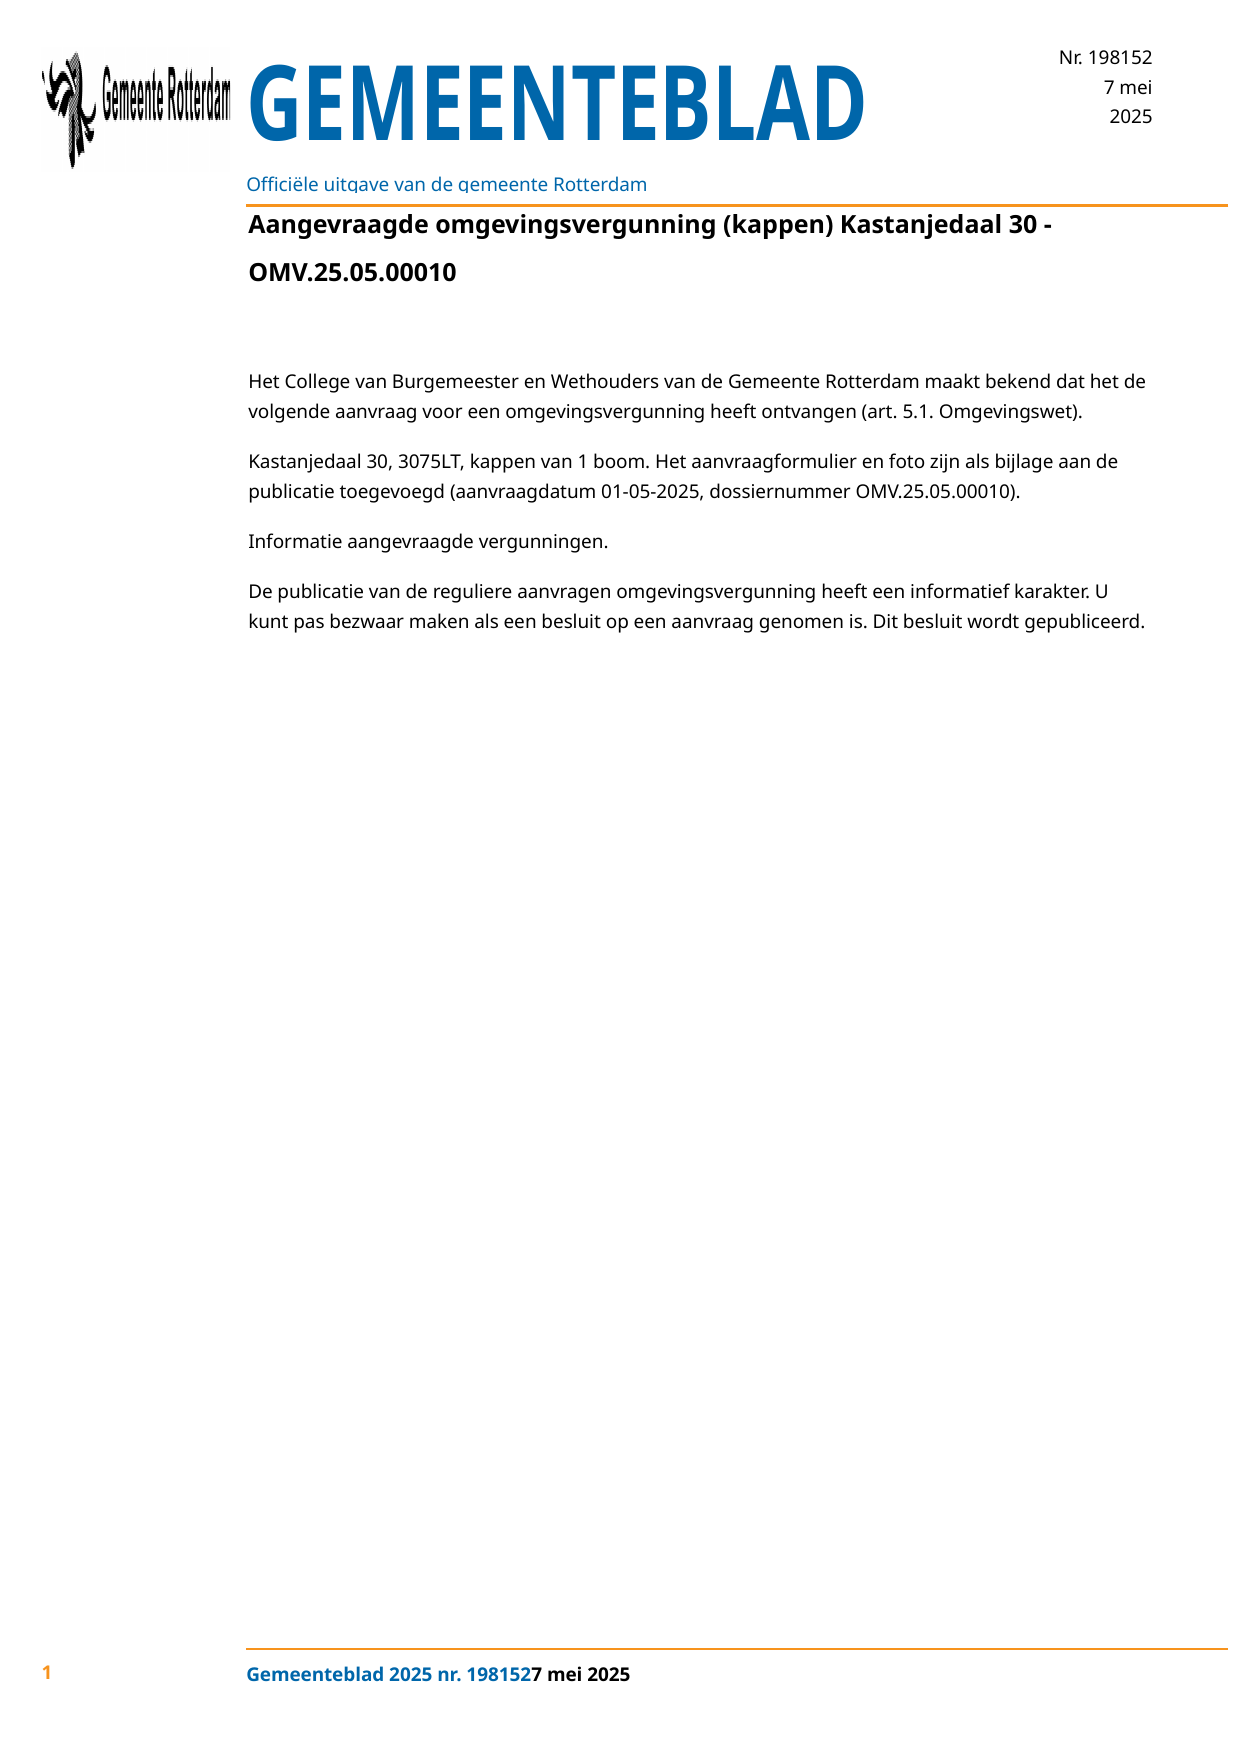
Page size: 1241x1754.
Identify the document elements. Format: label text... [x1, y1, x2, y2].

text Kastanjedaal 30, 3075LT, kappen van 1 boom. Het aanvraagformulier en foto zijn als bijlage aan de publicatie toegevoegd (aanvraagdatum 01-05-2025, dossiernummer OMV.25.05.00010). [248, 448, 1152, 504]
text Aangevraagde omgevingsvergunning (kappen) Kastanjedaal 30 - OMV.25.05.00010 [248, 207, 1152, 288]
picture [41, 47, 231, 172]
text Het College van Burgemeester en Wethouders van de Gemeente Rotterdam maakt bekend dat het de volgende aanvraag voor een omgevingsvergunning heeft ontvangen (art. 5.1. Omgevingswet). [248, 368, 1152, 424]
text De publicatie van de reguliere aanvragen omgevingsvergunning heeft een informatief karakter. U kunt pas bezwaar maken als een besluit op een aanvraag genomen is. Dit besluit wordt gepubliceerd. [248, 579, 1152, 634]
text Informatie aangevraagde vergunningen. [248, 528, 1152, 554]
